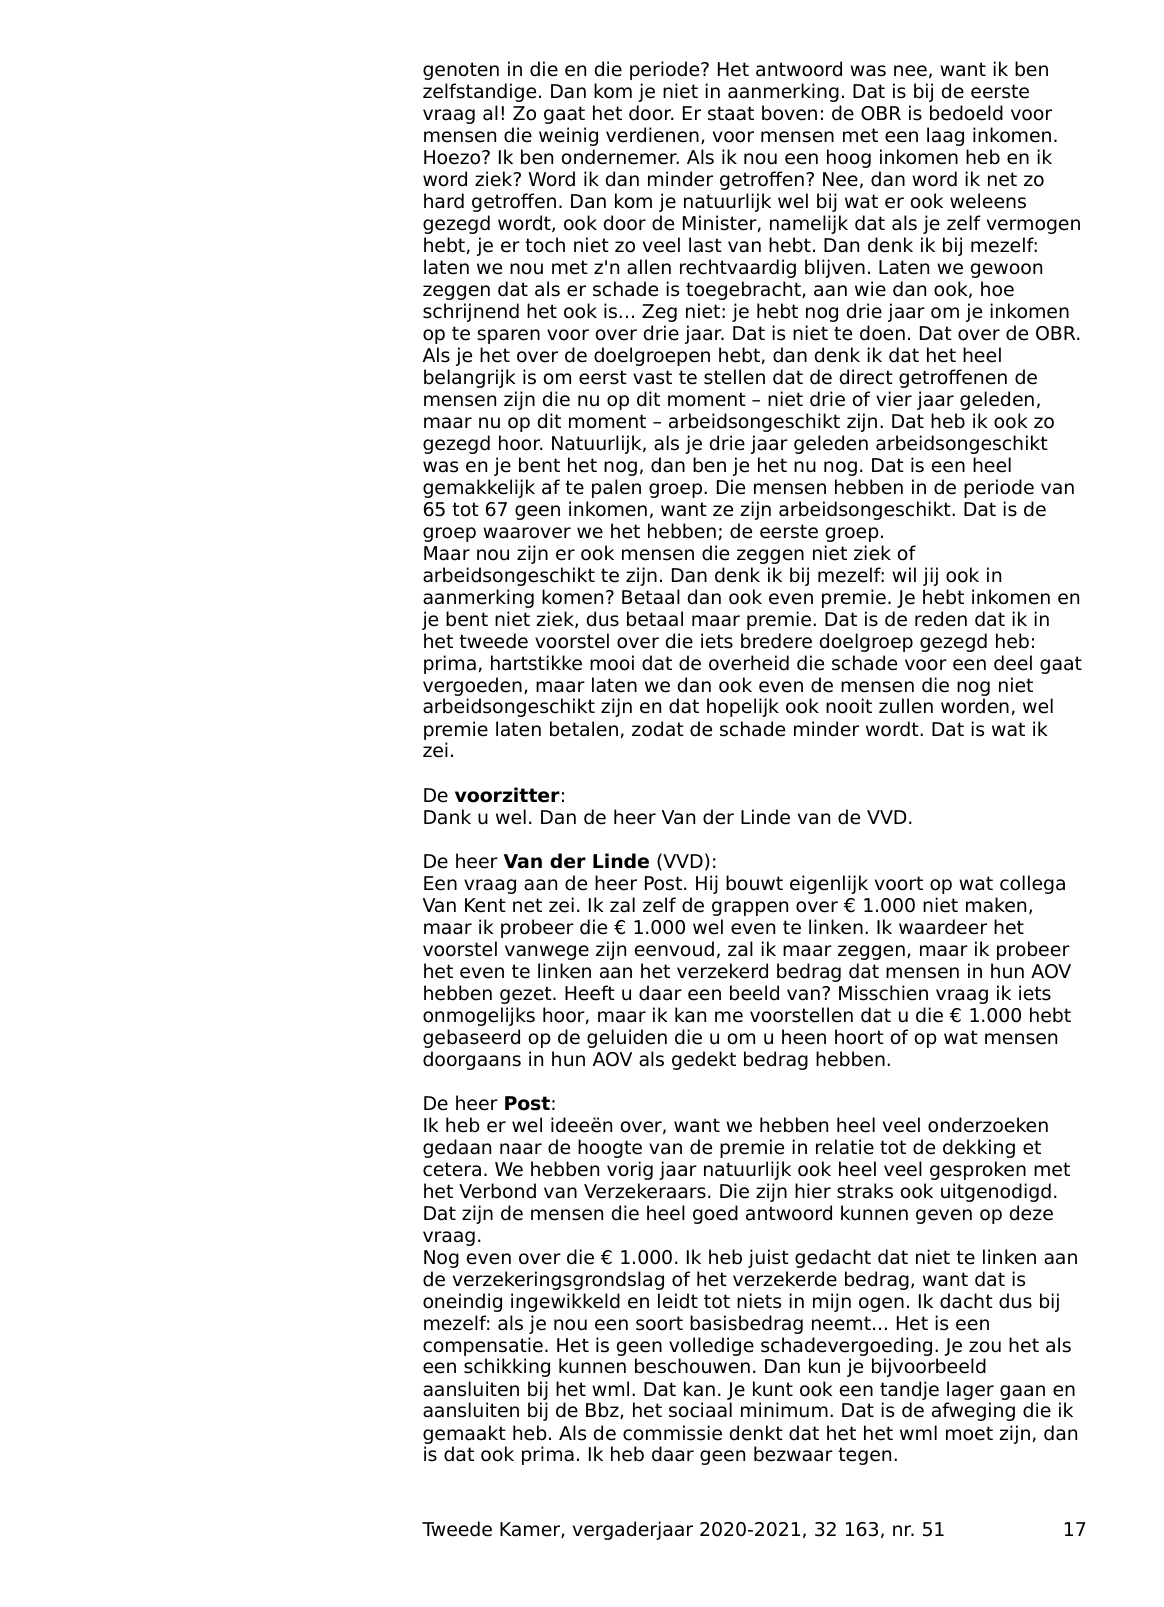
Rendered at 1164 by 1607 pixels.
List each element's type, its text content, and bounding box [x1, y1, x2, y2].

text genoten in die en die periode? Het antwoord was nee, want ik ben zelfstandige. Dan kom je niet in aanmerking. Dat is bij de eerste vraag al! Zo gaat het door. Er staat boven: de OBR is bedoeld voor mensen die weinig verdienen, voor mensen met een laag inkomen. Hoezo? Ik ben ondernemer. Als ik nou een hoog inkomen heb en ik word ziek? Word ik dan minder getroffen? Nee, dan word ik net zo hard getroffen. Dan kom je natuurlijk wel bij wat er ook weleens gezegd wordt, ook door de Minister, namelijk dat als je zelf vermogen hebt, je er toch niet zo veel last van hebt. Dan denk ik bij mezelf: laten we nou met z'n allen rechtvaardig blijven. Laten we gewoon zeggen dat als er schade is toegebracht, aan wie dan ook, hoe schrijnend het ook is... Zeg niet: je hebt nog drie jaar om je inkomen op te sparen voor over drie jaar. Dat is niet te doen. Dat over de OBR. [422, 59, 1087, 345]
text Nog even over die € 1.000. Ik heb juist gedacht dat niet te linken aan de verzekeringsgrondslag of het verzekerde bedrag, want dat is oneindig ingewikkeld en leidt tot niets in mijn ogen. Ik dacht dus bij mezelf: als je nou een soort basisbedrag neemt... Het is een compensatie. Het is geen volledige schadevergoeding. Je zou het als een schikking kunnen beschouwen. Dan kun je bijvoorbeeld aansluiten bij het wml. Dat kan. Je kunt ook een tandje lager gaan en aansluiten bij de Bbz, het sociaal minimum. Dat is de afweging die ik gemaakt heb. Als de commissie denkt dat het het wml moet zijn, dan is dat ook prima. Ik heb daar geen bezwaar tegen. [422, 1247, 1087, 1466]
text Maar nou zijn er ook mensen die zeggen niet ziek of arbeidsongeschikt te zijn. Dan denk ik bij mezelf: wil jij ook in aanmerking komen? Betaal dan ook even premie. Je hebt inkomen en je bent niet ziek, dus betaal maar premie. Dat is de reden dat ik in het tweede voorstel over die iets bredere doelgroep gezegd heb: prima, hartstikke mooi dat de overheid die schade voor een deel gaat vergoeden, maar laten we dan ook even de mensen die nog niet arbeidsongeschikt zijn en dat hopelijk ook nooit zullen worden, wel premie laten betalen, zodat de schade minder wordt. Dat is wat ik zei. [422, 543, 1087, 762]
text De heer Van der Linde (VVD): [422, 851, 1087, 873]
text Ik heb er wel ideeën over, want we hebben heel veel onderzoeken gedaan naar de hoogte van de premie in relatie tot de dekking et cetera. We hebben vorig jaar natuurlijk ook heel veel gesproken met het Verbond van Verzekeraars. Die zijn hier straks ook uitgenodigd. Dat zijn de mensen die heel goed antwoord kunnen geven op deze vraag. [422, 1115, 1087, 1247]
text Als je het over de doelgroepen hebt, dan denk ik dat het heel belangrijk is om eerst vast te stellen dat de direct getroffenen de mensen zijn die nu op dit moment – niet drie of vier jaar geleden, maar nu op dit moment – arbeidsongeschikt zijn. Dat heb ik ook zo gezegd hoor. Natuurlijk, als je drie jaar geleden arbeidsongeschikt was en je bent het nog, dan ben je het nu nog. Dat is een heel gemakkelijk af te palen groep. Die mensen hebben in de periode van 65 tot 67 geen inkomen, want ze zijn arbeidsongeschikt. Dat is de groep waarover we het hebben; de eerste groep. [422, 345, 1087, 543]
text De heer Post: [422, 1093, 1087, 1115]
text Een vraag aan de heer Post. Hij bouwt eigenlijk voort op wat collega Van Kent net zei. Ik zal zelf de grappen over € 1.000 niet maken, maar ik probeer die € 1.000 wel even te linken. Ik waardeer het voorstel vanwege zijn eenvoud, zal ik maar zeggen, maar ik probeer het even te linken aan het verzekerd bedrag dat mensen in hun AOV hebben gezet. Heeft u daar een beeld van? Misschien vraag ik iets onmogelijks hoor, maar ik kan me voorstellen dat u die € 1.000 hebt gebaseerd op de geluiden die u om u heen hoort of op wat mensen doorgaans in hun AOV als gedekt bedrag hebben. [422, 873, 1087, 1071]
text De voorzitter: [422, 784, 1087, 807]
text Dank u wel. Dan de heer Van der Linde van de VVD. [422, 807, 1087, 828]
